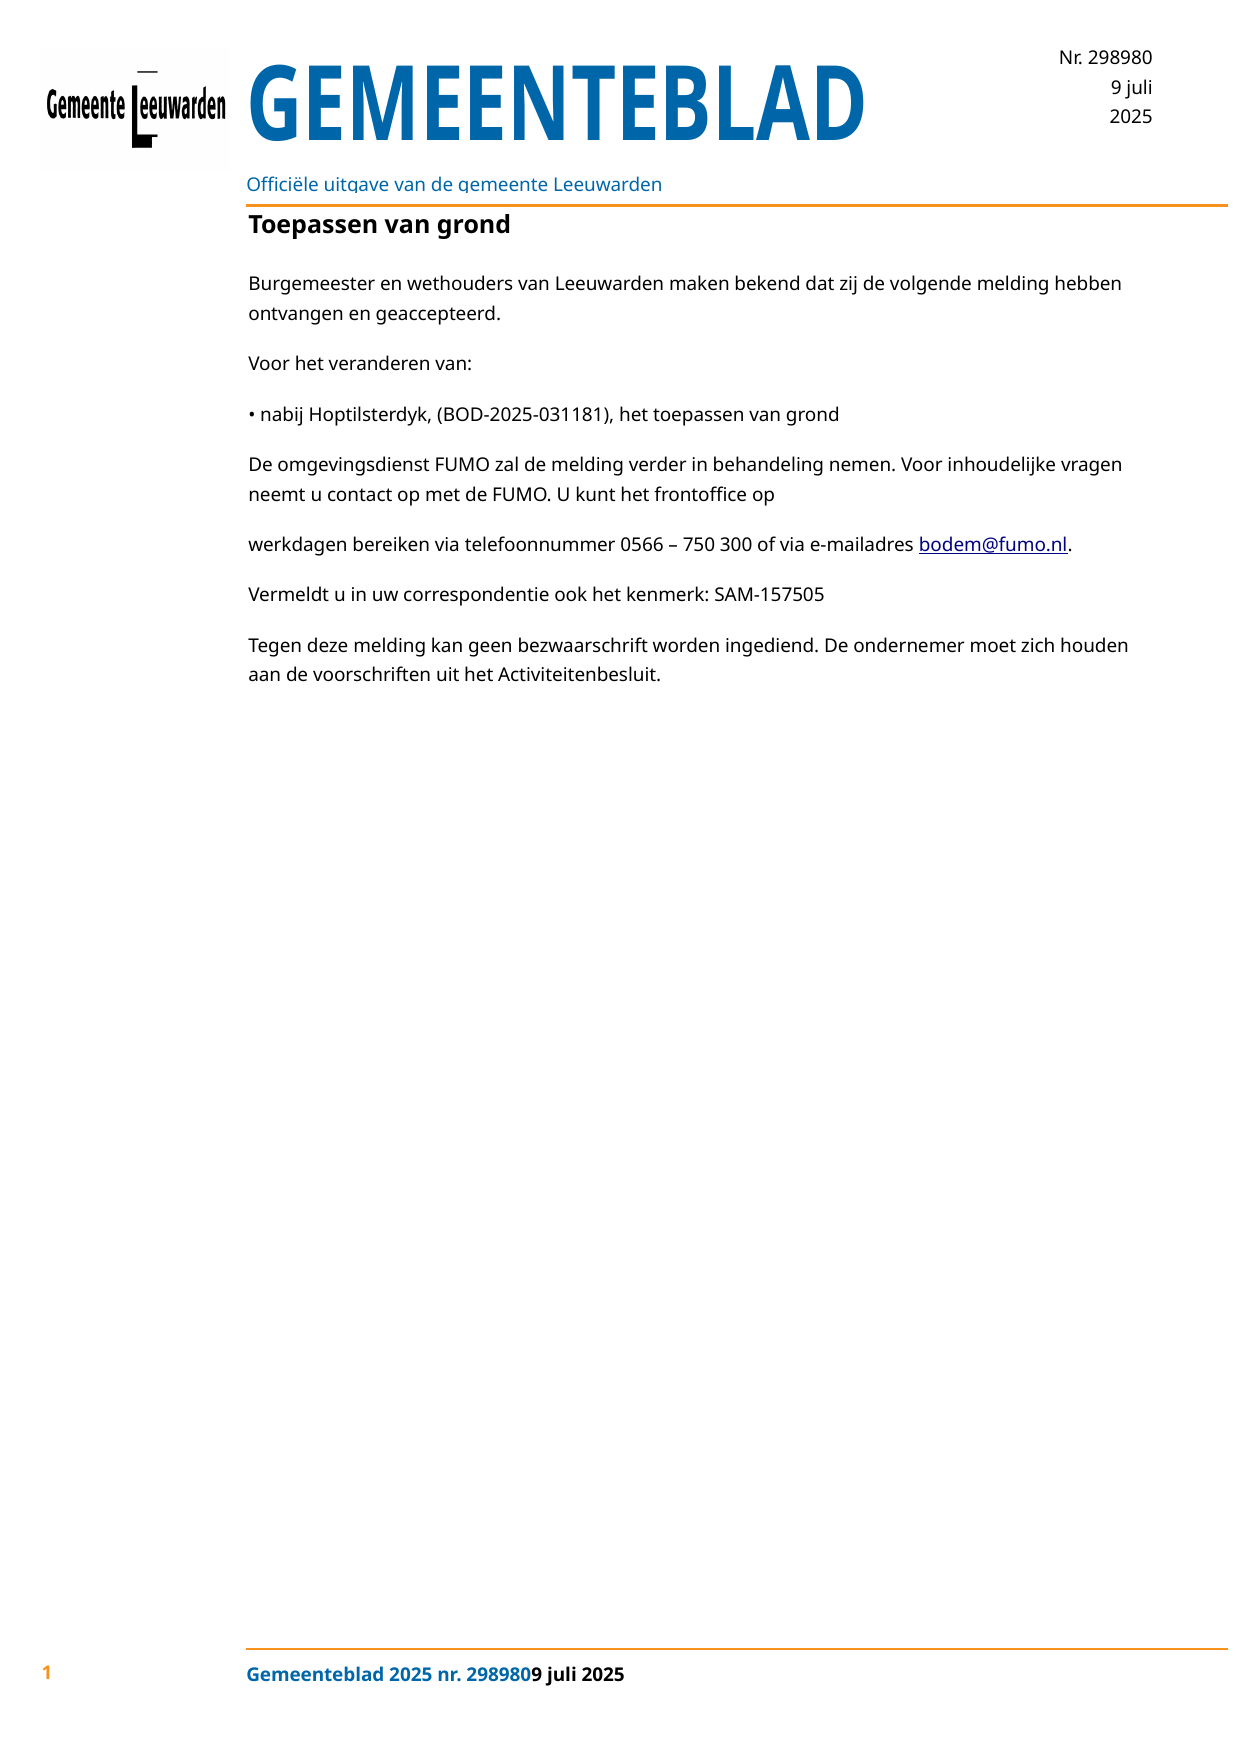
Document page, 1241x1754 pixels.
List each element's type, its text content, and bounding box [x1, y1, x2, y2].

text • nabij Hoptilsterdyk, (BOD-2025-031181), het toepassen van grond [248, 401, 1152, 426]
text werkdagen bereiken via telefoonnummer 0566 – 750 300 of via e-mailadres bodem@fumo.nl. [248, 531, 1152, 557]
text Burgemeester en wethouders van Leeuwarden maken bekend dat zij de volgende melding hebben ontvangen en geaccepteerd. [248, 270, 1152, 326]
text Toepassen van grond [248, 207, 1152, 241]
picture [41, 47, 231, 172]
text Tegen deze melding kan geen bezwaarschrift worden ingediend. De ondernemer moet zich houden aan de voorschriften uit het Activiteitenbesluit. [248, 632, 1152, 687]
text Voor het veranderen van: [248, 350, 1152, 376]
text Vermeldt u in uw correspondentie ook het kenmerk: SAM-157505 [248, 582, 1152, 607]
text De omgevingsdienst FUMO zal de melding verder in behandeling nemen. Voor inhoudelijke vragen neemt u contact op met de FUMO. U kunt het frontoffice op [248, 451, 1152, 506]
